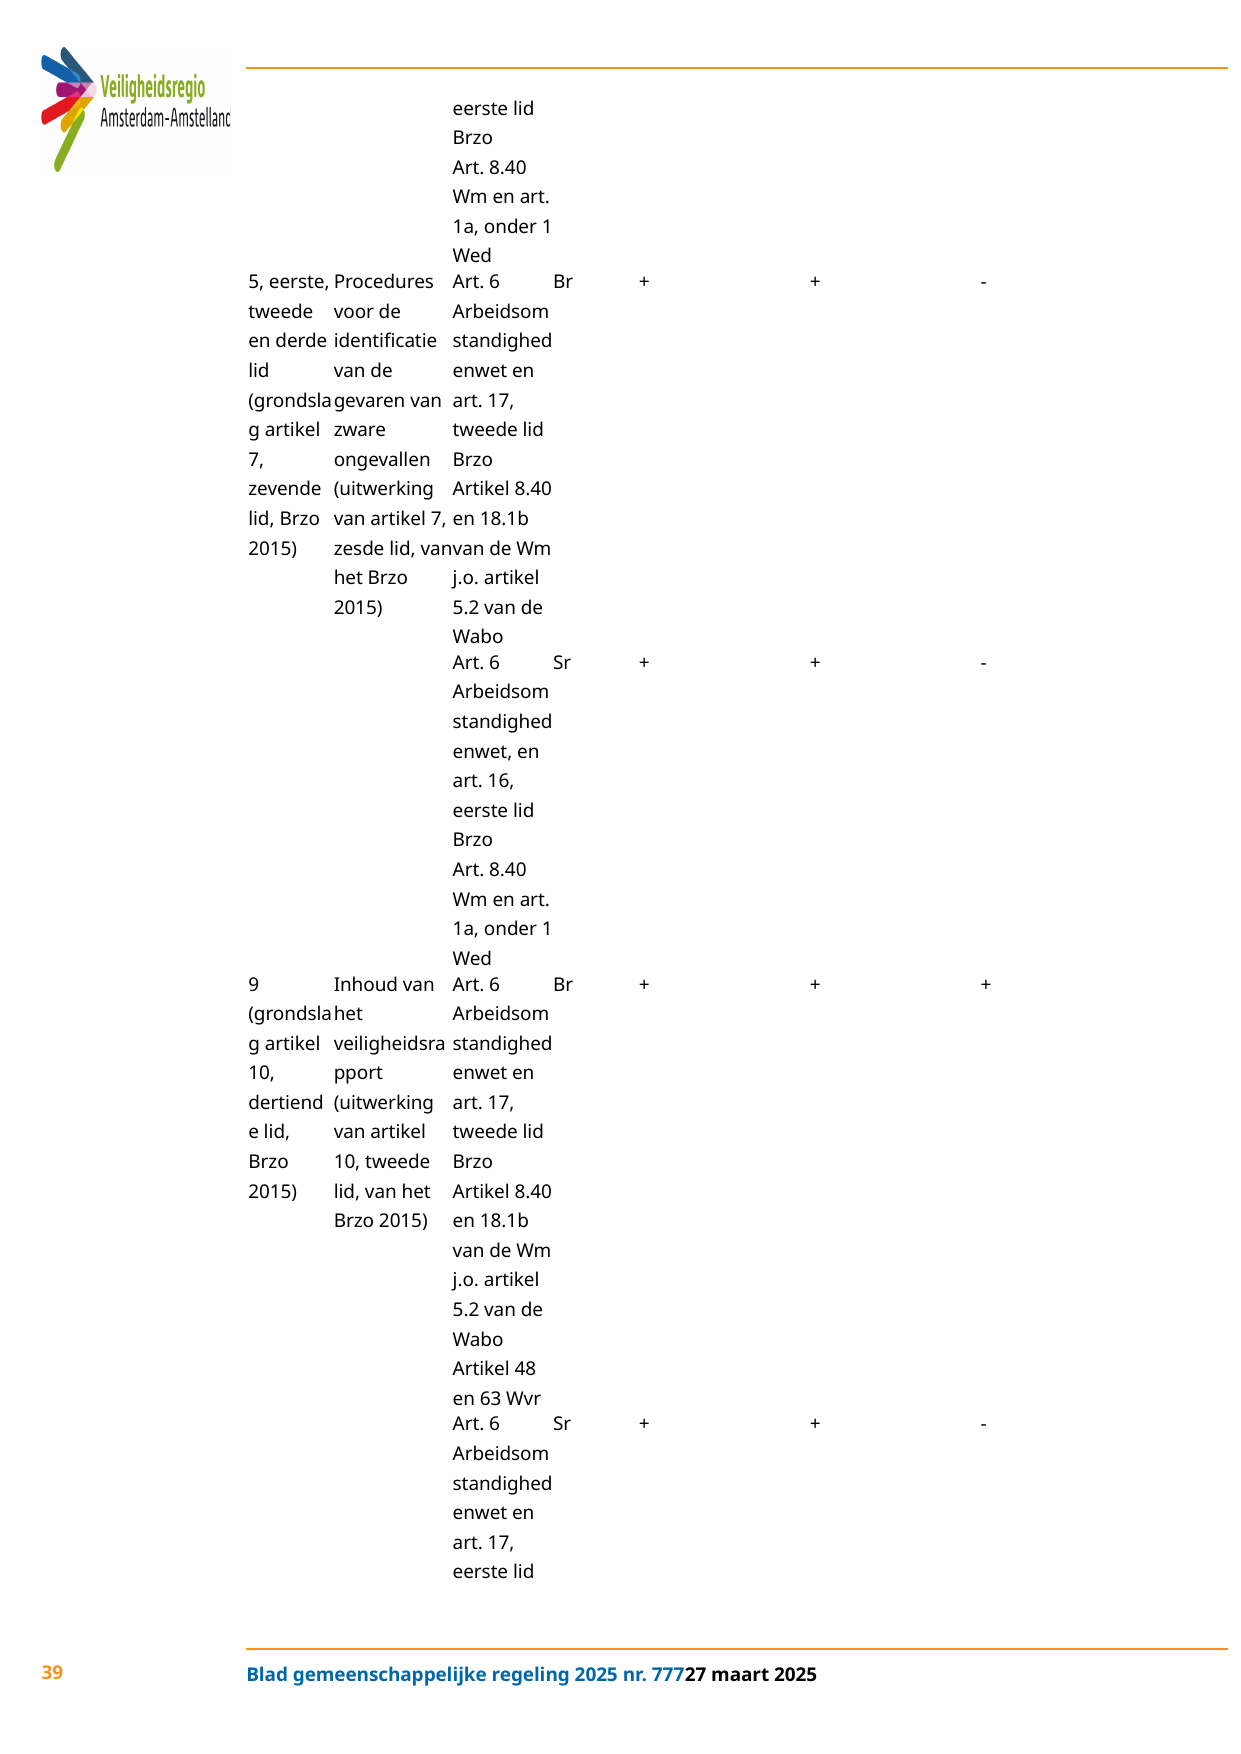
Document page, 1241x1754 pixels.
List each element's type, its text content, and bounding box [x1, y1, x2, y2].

table_cell [810, 95, 980, 268]
table_cell + [810, 1411, 980, 1584]
table_cell + [639, 269, 809, 649]
table_cell 5, eerste, tweede en derde lid (grondslag artikel 7, zevende lid, Brzo 2015) [248, 269, 333, 649]
table_cell Art. 6 Arbeidsomstandighedenwet, en art. 16, eerste lid Brzo Art. 8.40 Wm en art. 1a, onder 1 Wed [453, 649, 553, 971]
table_cell Art. 6 Arbeidsomstandighedenwet en art. 17, tweede lid Brzo Artikel 8.40 en 18.1b van de Wm j.o. artikel 5.2 van de Wabo Artikel 48 en 63 Wvr [453, 971, 553, 1411]
table_cell eerste lid Brzo Art. 8.40 Wm en art. 1a, onder 1 Wed [453, 95, 553, 268]
table_cell 9 (grondslag artikel 10, dertiende lid, Brzo 2015) [248, 971, 333, 1411]
table_cell + [980, 971, 1152, 1411]
table_cell Br [553, 971, 638, 1411]
table_cell [248, 95, 333, 268]
picture [41, 47, 231, 172]
table_cell Sr [553, 1411, 638, 1584]
table_cell + [639, 971, 809, 1411]
table_cell - [980, 95, 1152, 268]
table_cell Art. 6 Arbeidsomstandighedenwet en art. 17, tweede lid Brzo Artikel 8.40 en 18.1b van de Wm j.o. artikel 5.2 van de Wabo [453, 269, 553, 649]
table_cell [639, 95, 809, 268]
table_cell + [810, 971, 980, 1411]
table_cell [553, 95, 638, 268]
table_cell [248, 649, 333, 971]
table_cell Procedures voor de identificatie van de gevaren van zware ongevallen (uitwerking van artikel 7, zesde lid, van het Brzo 2015) [334, 269, 452, 649]
table_cell [334, 95, 452, 268]
table_cell - [980, 649, 1152, 971]
table_cell [334, 1411, 452, 1584]
table_cell Sr [553, 649, 638, 971]
table_cell [334, 649, 452, 971]
table_cell Inhoud van het veiligheidsrapport (uitwerking van artikel 10, tweede lid, van het Brzo 2015) [334, 971, 452, 1411]
table_cell + [810, 649, 980, 971]
table_cell + [639, 649, 809, 971]
table_cell [248, 1411, 333, 1584]
table_cell + [639, 1411, 809, 1584]
table_cell Br [553, 269, 638, 649]
table_cell - [980, 1411, 1152, 1584]
table_cell - [980, 269, 1152, 649]
table_cell Art. 6 Arbeidsomstandighedenwet en art. 17, eerste lid [453, 1411, 553, 1584]
table_cell + [810, 269, 980, 649]
